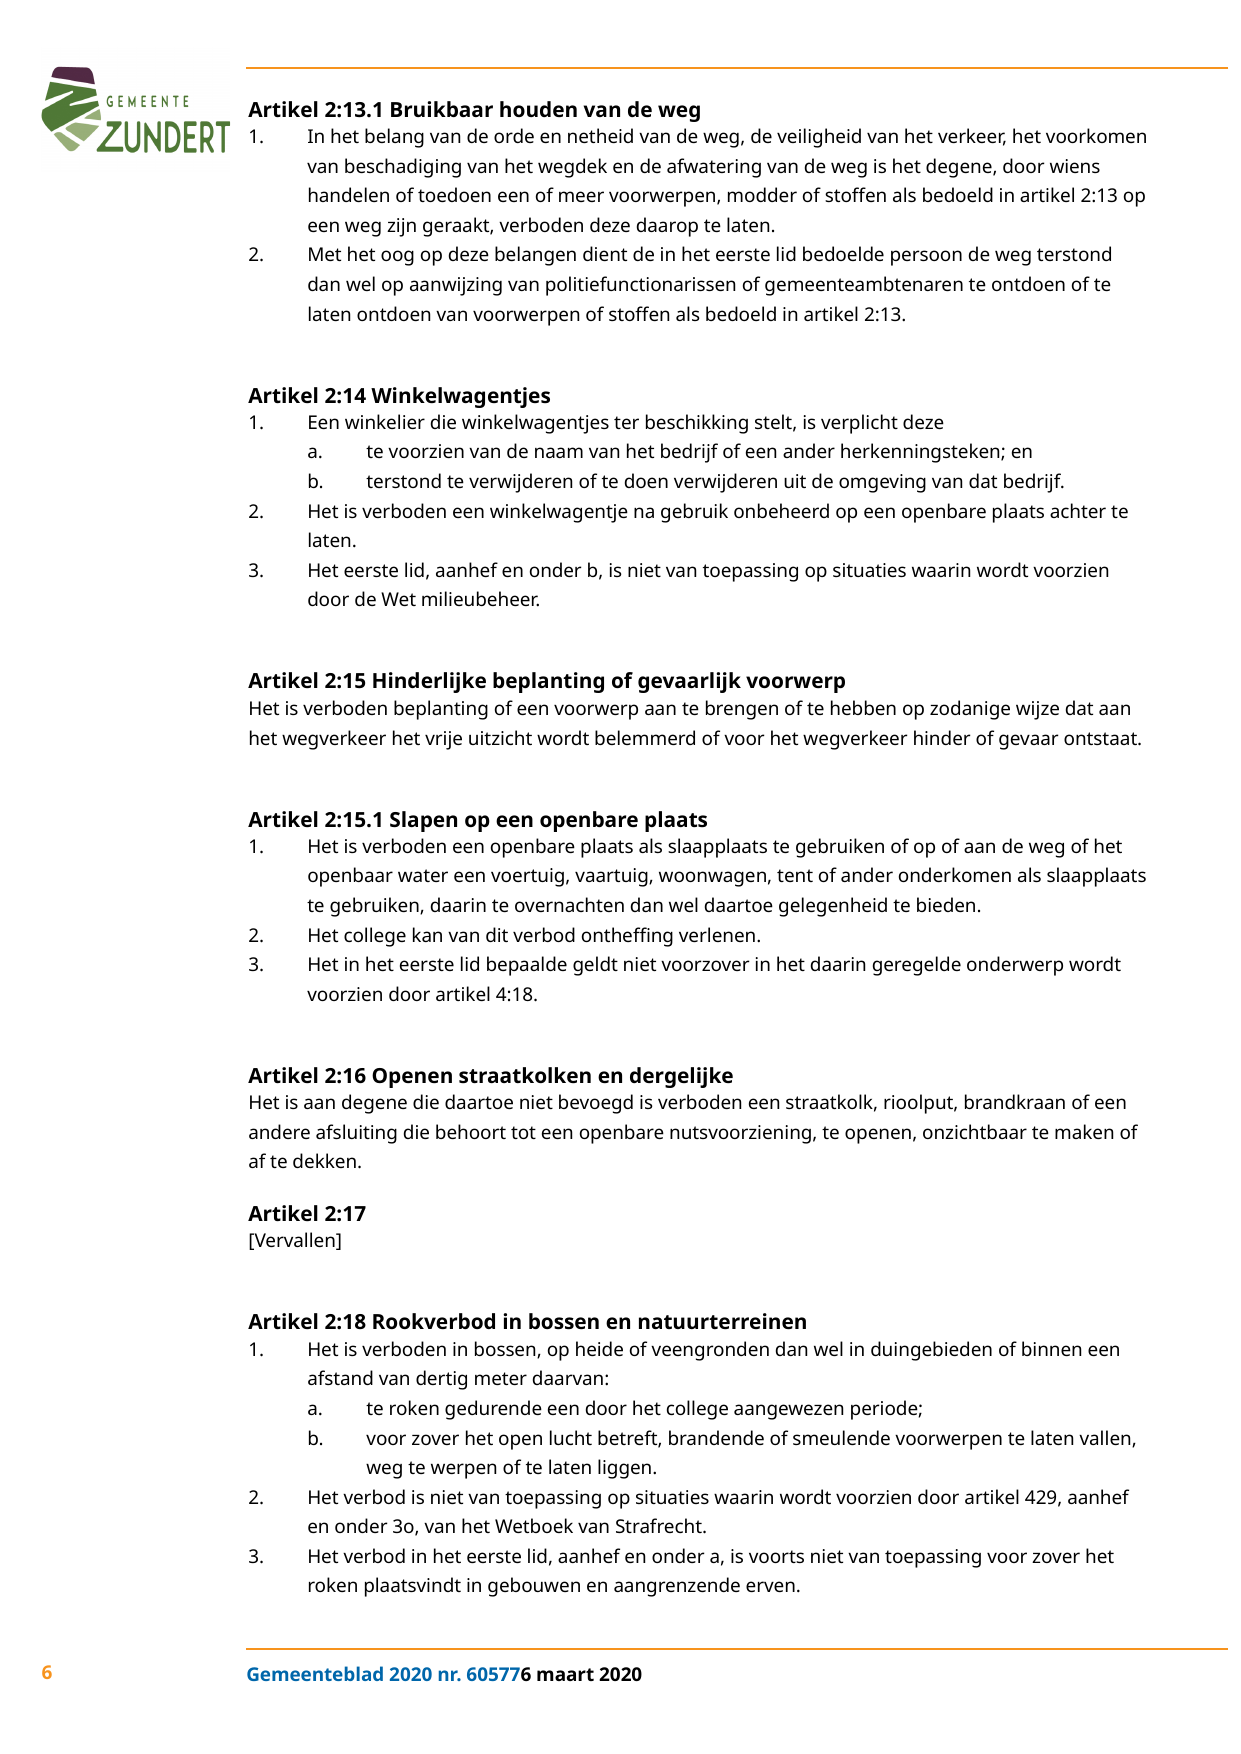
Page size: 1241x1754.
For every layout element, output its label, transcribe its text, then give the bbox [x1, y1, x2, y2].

list Met het oog op deze belangen dient de in het eerste lid bedoelde persoon de weg terstond dan wel op aanwijzing van politiefunctionarissen of gemeenteambtenaren te ontdoen of te laten ontdoen van voorwerpen of stoffen als bedoeld in artikel 2:13. [248, 242, 1152, 326]
text Artikel 2:15.1 Slapen op een openbare plaats [248, 805, 1152, 833]
text Artikel 2:14 Winkelwagentjes [248, 381, 1152, 409]
text Artikel 2:17 [248, 1199, 1152, 1227]
list In het belang van de orde en netheid van de weg, de veiligheid van het verkeer, het voorkomen van beschadiging van het wegdek en de afwatering van de weg is het degene, door wiens handelen of toedoen een of meer voorwerpen, modder of stoffen als bedoeld in artikel 2:13 op een weg zijn geraakt, verboden deze daarop te laten. [248, 123, 1152, 238]
text Het is aan degene die daartoe niet bevoegd is verboden een straatkolk, rioolput, brandkraan of een andere afsluiting die behoort tot een openbare nutsvoorziening, te openen, onzichtbaar te maken of af te dekken. [248, 1089, 1152, 1174]
list Het is verboden een openbare plaats als slaapplaats te gebruiken of op of aan de weg of het openbaar water een voertuig, vaartuig, woonwagen, tent of ander onderkomen als slaapplaats te gebruiken, daarin te overnachten dan wel daartoe gelegenheid te bieden. [248, 833, 1152, 918]
list Een winkelier die winkelwagentjes ter beschikking stelt, is verplicht deze [248, 409, 1152, 435]
list Het in het eerste lid bepaalde geldt niet voorzover in het daarin geregelde onderwerp wordt voorzien door artikel 4:18. [248, 951, 1152, 1007]
list Het eerste lid, aanhef en onder b, is niet van toepassing op situaties waarin wordt voorzien door de Wet milieubeheer. [248, 557, 1152, 612]
list Het verbod in het eerste lid, aanhef en onder a, is voorts niet van toepassing voor zover het roken plaatsvindt in gebouwen en aangrenzende erven. [248, 1543, 1152, 1598]
list te roken gedurende een door het college aangewezen periode; [307, 1395, 1152, 1421]
list Het is verboden in bossen, op heide of veengronden dan wel in duingebieden of binnen een afstand van dertig meter daarvan: [248, 1336, 1152, 1391]
text Artikel 2:13.1 Bruikbaar houden van de weg [248, 95, 1152, 123]
list Het is verboden een winkelwagentje na gebruik onbeheerd op een openbare plaats achter te laten. [248, 498, 1152, 553]
list te voorzien van de naam van het bedrijf of een ander herkenningsteken; en [307, 439, 1152, 464]
text Artikel 2:15 Hinderlijke beplanting of gevaarlijk voorwerp [248, 667, 1152, 695]
list terstond te verwijderen of te doen verwijderen uit de omgeving van dat bedrijf. [307, 468, 1152, 494]
list Het verbod is niet van toepassing op situaties waarin wordt voorzien door artikel 429, aanhef en onder 3o, van het Wetboek van Strafrecht. [248, 1484, 1152, 1539]
text [Vervallen] [248, 1227, 1152, 1253]
text Artikel 2:16 Openen straatkolken en dergelijke [248, 1061, 1152, 1089]
list voor zover het open lucht betreft, brandende of smeulende voorwerpen te laten vallen, weg te werpen of te laten liggen. [307, 1425, 1152, 1480]
text Het is verboden beplanting of een voorwerp aan te brengen of te hebben op zodanige wijze dat aan het wegverkeer het vrije uitzicht wordt belemmerd of voor het wegverkeer hinder of gevaar ontstaat. [248, 695, 1152, 750]
text Artikel 2:18 Rookverbod in bossen en natuurterreinen [248, 1307, 1152, 1336]
list Het college kan van dit verbod ontheffing verlenen. [248, 922, 1152, 948]
picture [41, 47, 231, 172]
